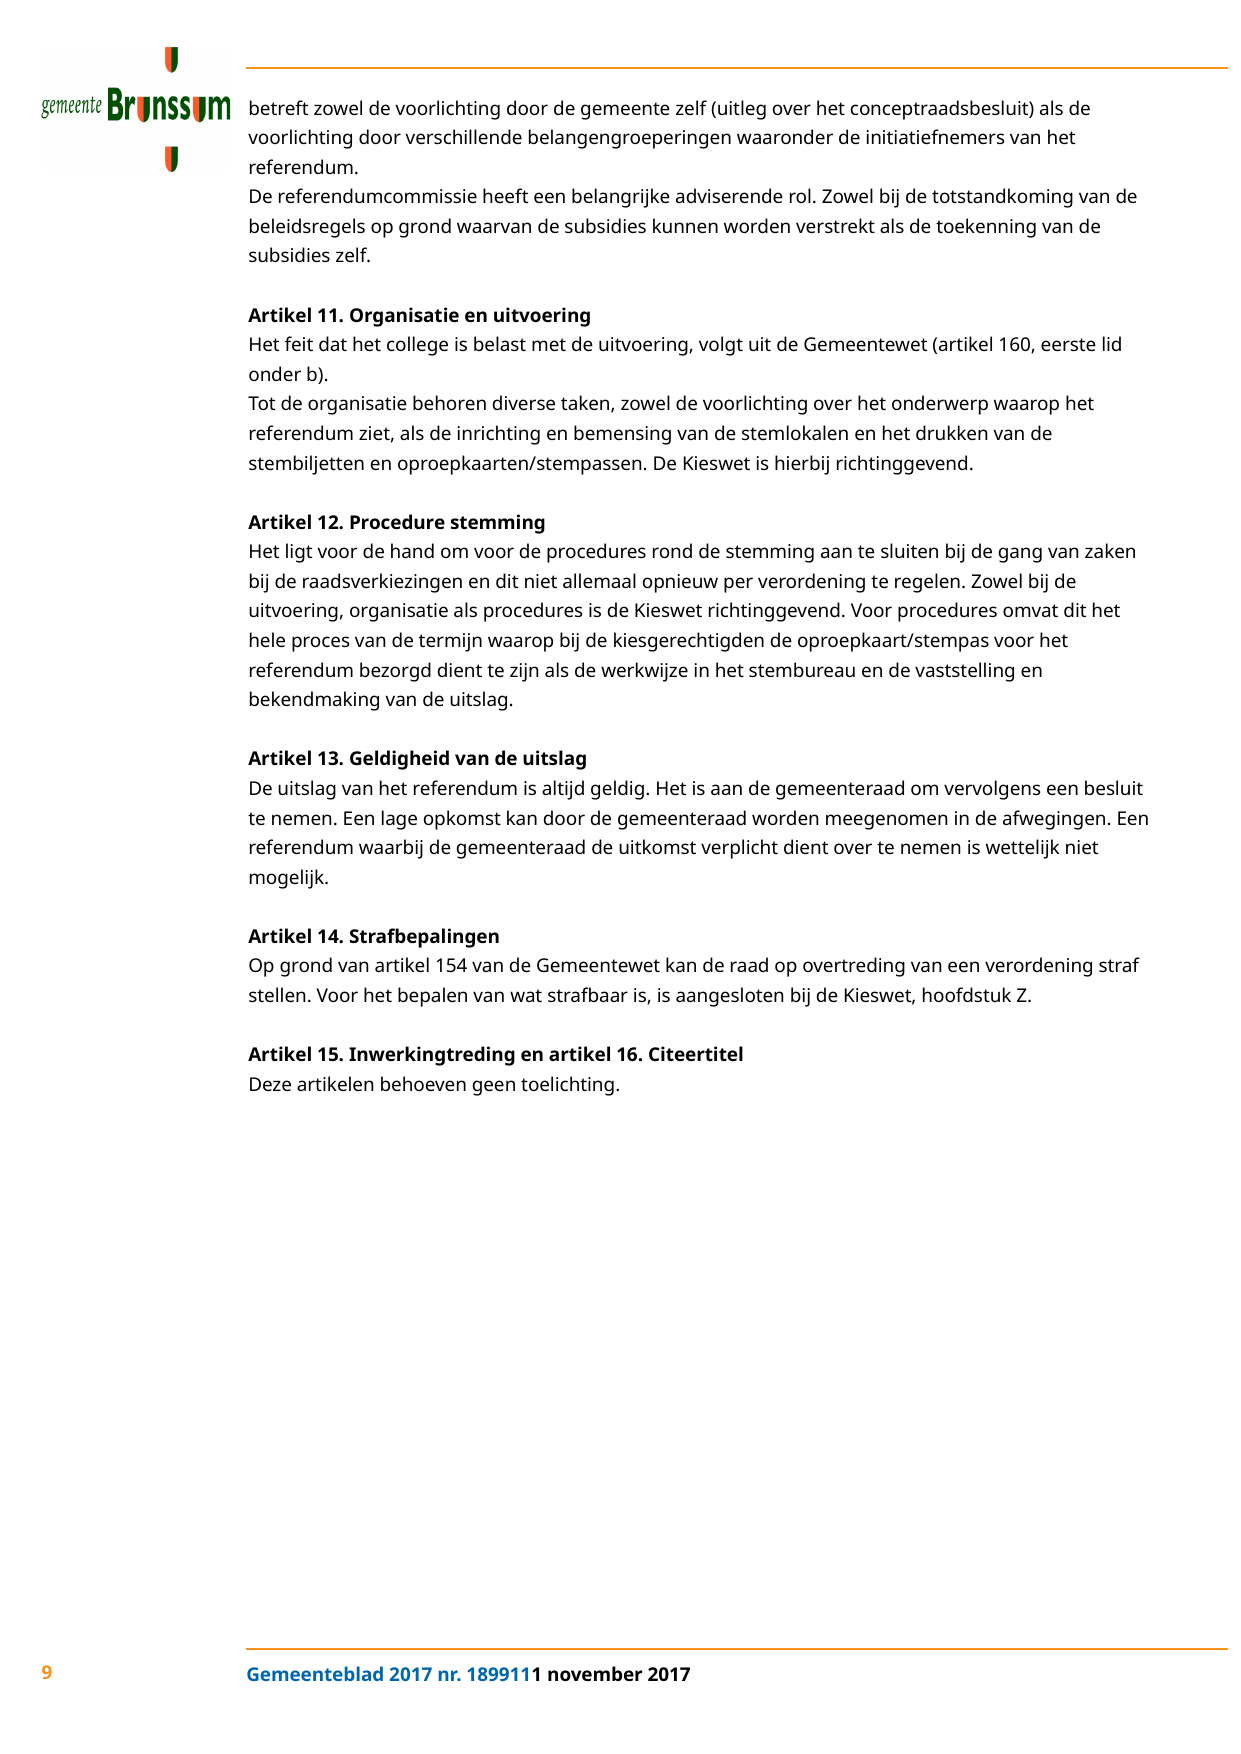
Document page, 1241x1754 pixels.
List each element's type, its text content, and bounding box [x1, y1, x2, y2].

text betreft zowel de voorlichting door de gemeente zelf (uitleg over het conceptraadsbesluit) als de voorlichting door verschillende belangengroeperingen waaronder de initiatiefnemers van het referendum. [248, 95, 1152, 180]
text Tot de organisatie behoren diverse taken, zowel de voorlichting over het onderwerp waarop het referendum ziet, als de inrichting en bemensing van de stemlokalen en het drukken van de stembiljetten en oproepkaarten/stempassen. De Kieswet is hierbij richtinggevend. [248, 391, 1152, 476]
text Deze artikelen behoeven geen toelichting. [248, 1071, 1152, 1097]
picture [41, 47, 231, 172]
text Het feit dat het college is belast met de uitvoering, volgt uit de Gemeentewet (artikel 160, eerste lid onder b). [248, 331, 1152, 387]
text Artikel 12. Procedure stemming [248, 509, 1152, 535]
text Het ligt voor de hand om voor de procedures rond de stemming aan te sluiten bij de gang van zaken bij de raadsverkiezingen en dit niet allemaal opnieuw per verordening te regelen. Zowel bij de uitvoering, organisatie als procedures is de Kieswet richtinggevend. Voor procedures omvat dit het hele proces van de termijn waarop bij de kiesgerechtigden de oproepkaart/stempas voor het referendum bezorgd dient te zijn als de werkwijze in het stembureau en de vaststelling en bekendmaking van de uitslag. [248, 538, 1152, 712]
text Artikel 14. Strafbepalingen [248, 923, 1152, 949]
text Artikel 15. Inwerkingtreding en artikel 16. Citeertitel [248, 1041, 1152, 1067]
text Artikel 13. Geldigheid van de uitslag [248, 746, 1152, 771]
text De uitslag van het referendum is altijd geldig. Het is aan de gemeenteraad om vervolgens een besluit te nemen. Een lage opkomst kan door de gemeenteraad worden meegenomen in de afwegingen. Een referendum waarbij de gemeenteraad de uitkomst verplicht dient over te nemen is wettelijk niet mogelijk. [248, 775, 1152, 890]
text Artikel 11. Organisatie en uitvoering [248, 302, 1152, 328]
text Op grond van artikel 154 van de Gemeentewet kan de raad op overtreding van een verordening straf stellen. Voor het bepalen van wat strafbaar is, is aangesloten bij de Kieswet, hoofdstuk Z. [248, 953, 1152, 1008]
text De referendumcommissie heeft een belangrijke adviserende rol. Zowel bij de totstandkoming van de beleidsregels op grond waarvan de subsidies kunnen worden verstrekt als de toekenning van de subsidies zelf. [248, 183, 1152, 268]
